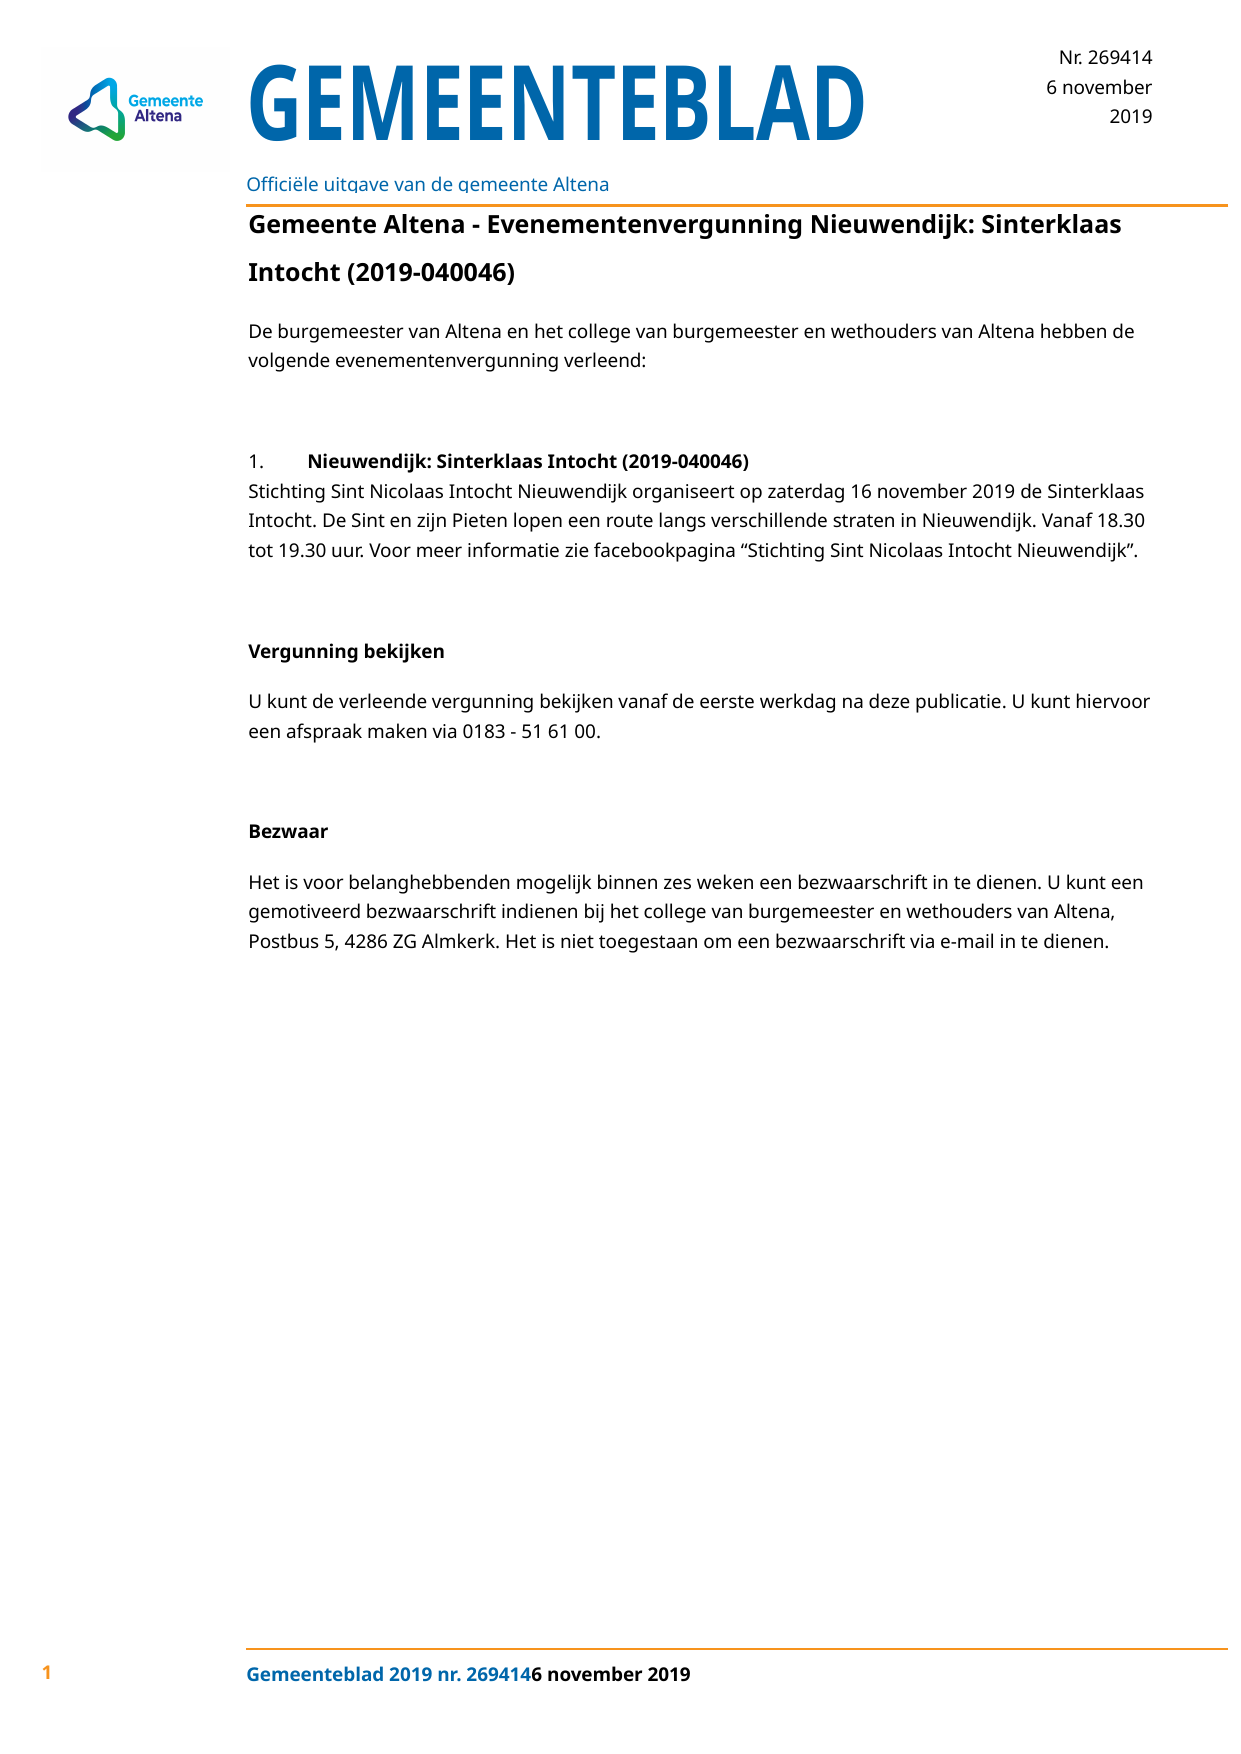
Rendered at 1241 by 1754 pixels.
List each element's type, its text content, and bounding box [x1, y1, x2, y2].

text Stichting Sint Nicolaas Intocht Nieuwendijk organiseert op zaterdag 16 november 2019 de Sinterklaas Intocht. De Sint en zijn Pieten lopen een route langs verschillende straten in Nieuwendijk. Vanaf 18.30 tot 19.30 uur. Voor meer informatie zie facebookpagina “Stichting Sint Nicolaas Intocht Nieuwendijk”. [248, 478, 1152, 563]
text De burgemeester van Altena en het college van burgemeester en wethouders van Altena hebben de volgende evenementenvergunning verleend: [248, 318, 1152, 373]
text Gemeente Altena - Evenementenvergunning Nieuwendijk: Sinterklaas Intocht (2019-040046) [248, 207, 1152, 288]
picture [41, 47, 231, 172]
list Nieuwendijk: Sinterklaas Intocht (2019-040046) [248, 448, 1152, 474]
text Bezwaar [248, 819, 1152, 844]
text U kunt de verleende vergunning bekijken vanaf de eerste werkdag na deze publicatie. U kunt hiervoor een afspraak maken via 0183 - 51 61 00. [248, 688, 1152, 744]
text Het is voor belanghebbenden mogelijk binnen zes weken een bezwaarschrift in te dienen. U kunt een gemotiveerd bezwaarschrift indienen bij het college van burgemeester en wethouders van Altena, Postbus 5, 4286 ZG Almkerk. Het is niet toegestaan om een bezwaarschrift via e-mail in te dienen. [248, 869, 1152, 954]
text Vergunning bekijken [248, 638, 1152, 664]
